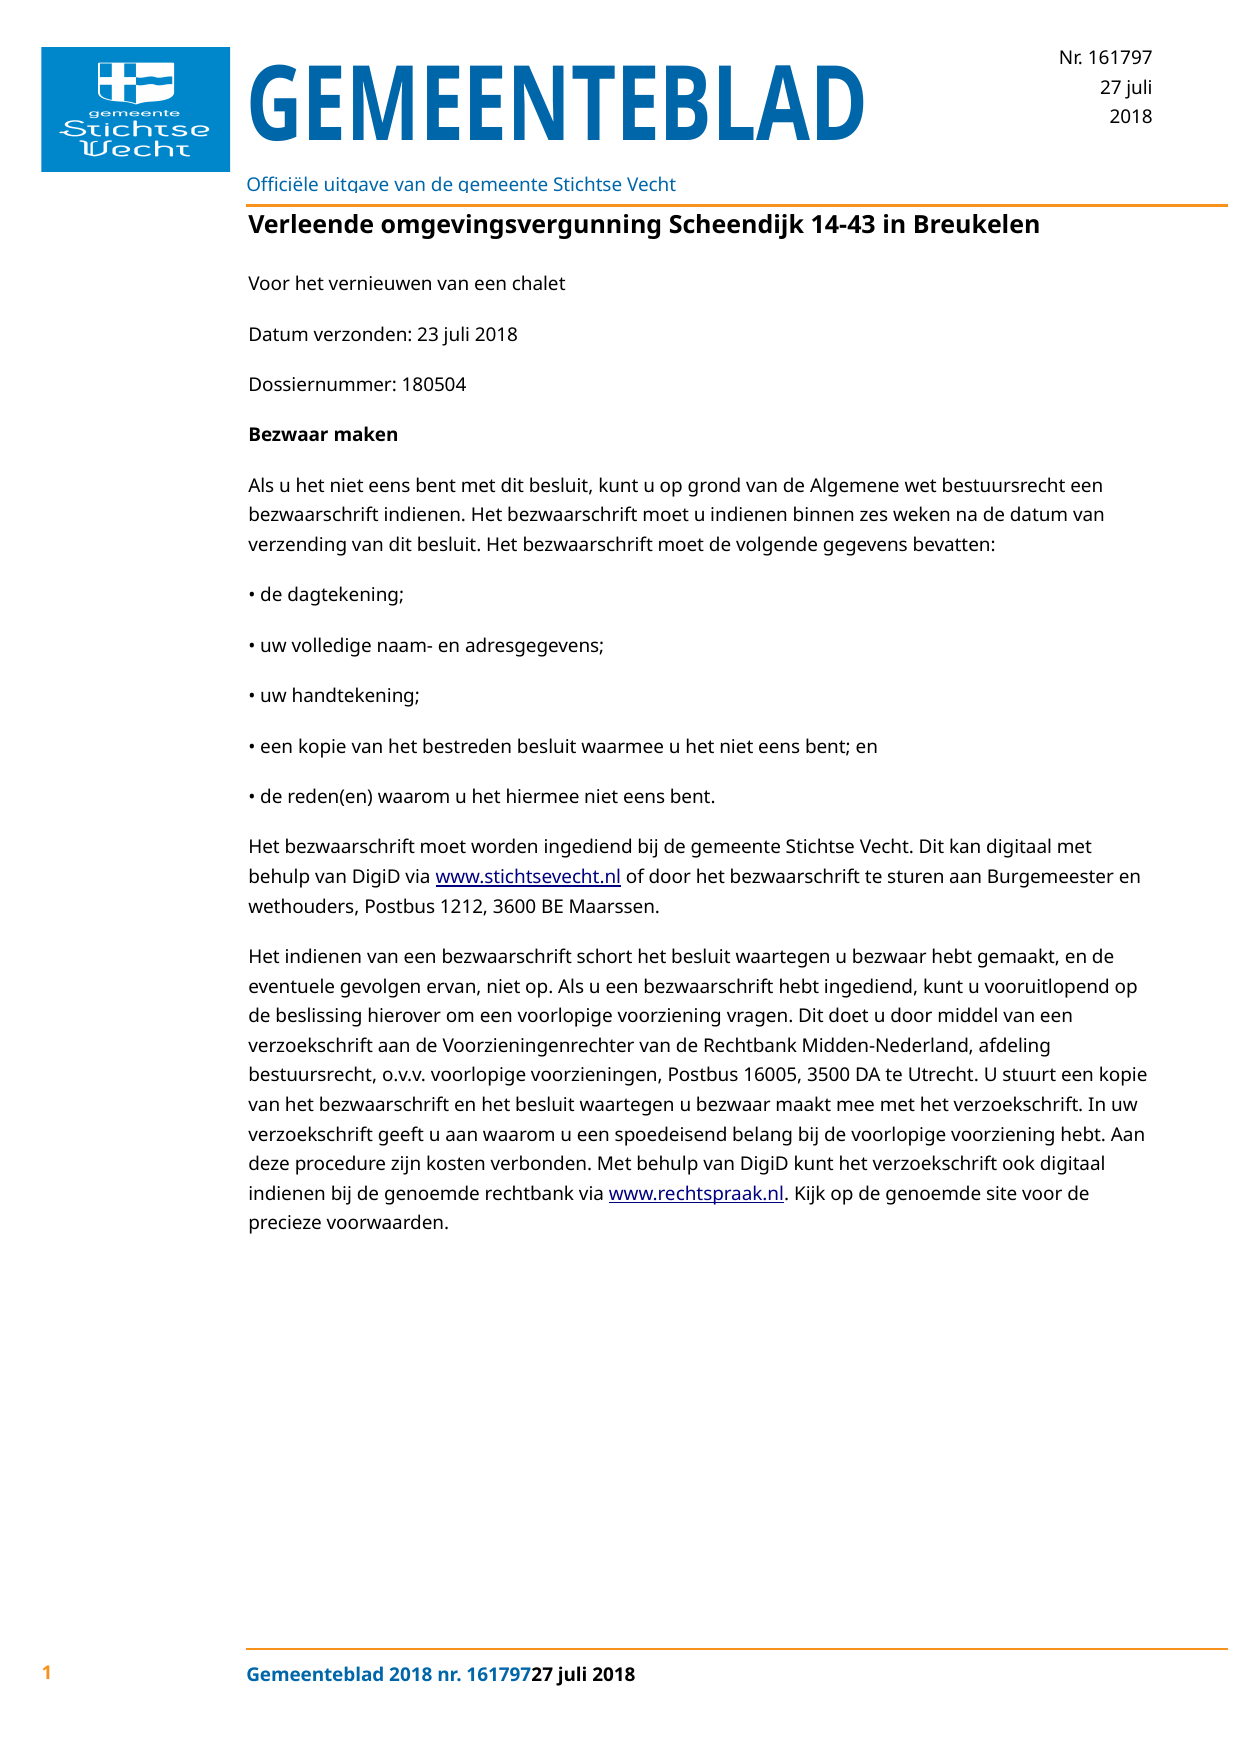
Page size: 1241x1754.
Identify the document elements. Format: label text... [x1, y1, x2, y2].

text Als u het niet eens bent met dit besluit, kunt u op grond van de Algemene wet bestuursrecht een bezwaarschrift indienen. Het bezwaarschrift moet u indienen binnen zes weken na de datum van verzending van dit besluit. Het bezwaarschrift moet de volgende gegevens bevatten: [248, 472, 1152, 557]
text Het indienen van een bezwaarschrift schort het besluit waartegen u bezwaar hebt gemaakt, en de eventuele gevolgen ervan, niet op. Als u een bezwaarschrift hebt ingediend, kunt u vooruitlopend op de beslissing hierover om een voorlopige voorziening vragen. Dit doet u door middel van een verzoekschrift aan de Voorzieningenrechter van de Rechtbank Midden-Nederland, afdeling bestuursrecht, o.v.v. voorlopige voorzieningen, Postbus 16005, 3500 DA te Utrecht. U stuurt een kopie van het bezwaarschrift en het besluit waartegen u bezwaar maakt mee met het verzoekschrift. In uw verzoekschrift geeft u aan waarom u een spoedeisend belang bij de voorlopige voorziening hebt. Aan deze procedure zijn kosten verbonden. Met behulp van DigiD kunt het verzoekschrift ook digitaal indienen bij de genoemde rechtbank via www.rechtspraak.nl. Kijk op de genoemde site voor de precieze voorwaarden. [248, 943, 1152, 1235]
text Het bezwaarschrift moet worden ingediend bij de gemeente Stichtse Vecht. Dit kan digitaal met behulp van DigiD via www.stichtsevecht.nl of door het bezwaarschrift te sturen aan Burgemeester en wethouders, Postbus 1212, 3600 BE Maarssen. [248, 834, 1152, 918]
text • de reden(en) waarom u het hiermee niet eens bent. [248, 783, 1152, 809]
text Bezwaar maken [248, 422, 1152, 447]
picture [137, 63, 174, 103]
picture [99, 63, 135, 101]
text Verleende omgevingsvergunning Scheendijk 14-43 in Breukelen [248, 207, 1152, 241]
text Dossiernummer: 180504 [248, 371, 1152, 397]
text Voor het vernieuwen van een chalet [248, 270, 1152, 296]
text • de dagtekening; [248, 582, 1152, 607]
text • uw volledige naam- en adresgegevens; [248, 632, 1152, 658]
text • een kopie van het bestreden besluit waarmee u het niet eens bent; en [248, 733, 1152, 758]
text Datum verzonden: 23 juli 2018 [248, 321, 1152, 346]
text • uw handtekening; [248, 682, 1152, 708]
